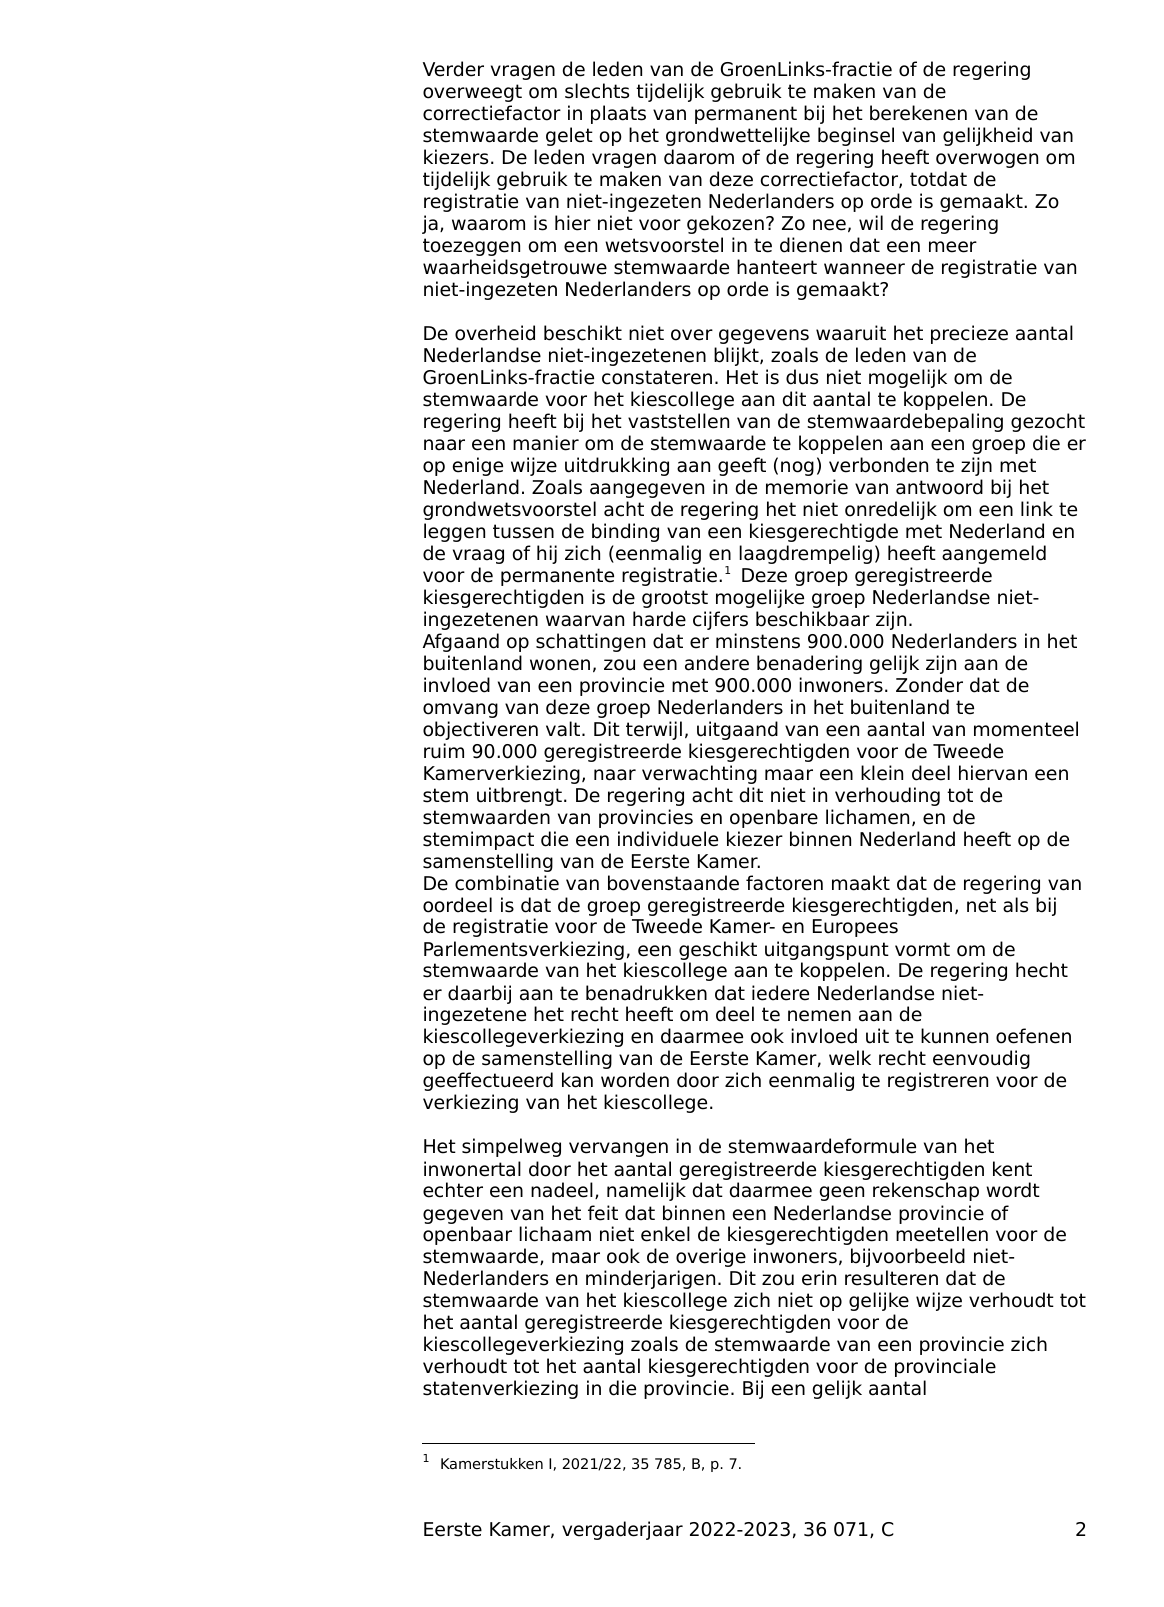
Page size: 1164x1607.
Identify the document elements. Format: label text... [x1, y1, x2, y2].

text Verder vragen de leden van de GroenLinks-fractie of de regering overweegt om slechts tijdelijk gebruik te maken van de correctiefactor in plaats van permanent bij het berekenen van de stemwaarde gelet op het grondwettelijke beginsel van gelijkheid van kiezers. De leden vragen daarom of de regering heeft overwogen om tijdelijk gebruik te maken van deze correctiefactor, totdat de registratie van niet-ingezeten Nederlanders op orde is gemaakt. Zo ja, waarom is hier niet voor gekozen? Zo nee, wil de regering toezeggen om een wetsvoorstel in te dienen dat een meer waarheidsgetrouwe stemwaarde hanteert wanneer de registratie van niet-ingezeten Nederlanders op orde is gemaakt? [422, 59, 1087, 301]
text De overheid beschikt niet over gegevens waaruit het precieze aantal Nederlandse niet-ingezetenen blijkt, zoals de leden van de GroenLinks-fractie constateren. Het is dus niet mogelijk om de stemwaarde voor het kiescollege aan dit aantal te koppelen. De regering heeft bij het vaststellen van de stemwaardebepaling gezocht naar een manier om de stemwaarde te koppelen aan een groep die er op enige wijze uitdrukking aan geeft (nog) verbonden te zijn met Nederland. Zoals aangegeven in de memorie van antwoord bij het grondwetsvoorstel acht de regering het niet onredelijk om een link te leggen tussen de binding van een kiesgerechtigde met Nederland en de vraag of hij zich (eenmalig en laagdrempelig) heeft aangemeld voor de permanente registratie. Deze groep geregistreerde kiesgerechtigden is de grootst mogelijke groep Nederlandse niet-ingezetenen waarvan harde cijfers beschikbaar zijn. [422, 323, 1087, 631]
text Kamerstukken I, 2021/22, 35 785, B, p. 7. [422, 1452, 1087, 1474]
text Afgaand op schattingen dat er minstens 900.000 Nederlanders in het buitenland wonen, zou een andere benadering gelijk zijn aan de invloed van een provincie met 900.000 inwoners. Zonder dat de omvang van deze groep Nederlanders in het buitenland te objectiveren valt. Dit terwijl, uitgaand van een aantal van momenteel ruim 90.000 geregistreerde kiesgerechtigden voor de Tweede Kamerverkiezing, naar verwachting maar een klein deel hiervan een stem uitbrengt. De regering acht dit niet in verhouding tot de stemwaarden van provincies en openbare lichamen, en de stemimpact die een individuele kiezer binnen Nederland heeft op de samenstelling van de Eerste Kamer. [422, 631, 1087, 872]
text Het simpelweg vervangen in de stemwaardeformule van het inwonertal door het aantal geregistreerde kiesgerechtigden kent echter een nadeel, namelijk dat daarmee geen rekenschap wordt gegeven van het feit dat binnen een Nederlandse provincie of openbaar lichaam niet enkel de kiesgerechtigden meetellen voor de stemwaarde, maar ook de overige inwoners, bijvoorbeeld niet-Nederlanders en minderjarigen. Dit zou erin resulteren dat de stemwaarde van het kiescollege zich niet op gelijke wijze verhoudt tot het aantal geregistreerde kiesgerechtigden voor de kiescollegeverkiezing zoals de stemwaarde van een provincie zich verhoudt tot het aantal kiesgerechtigden voor de provinciale statenverkiezing in die provincie. Bij een gelijk aantal [422, 1136, 1087, 1400]
text De combinatie van bovenstaande factoren maakt dat de regering van oordeel is dat de groep geregistreerde kiesgerechtigden, net als bij de registratie voor de Tweede Kamer- en Europees Parlementsverkiezing, een geschikt uitgangspunt vormt om de stemwaarde van het kiescollege aan te koppelen. De regering hecht er daarbij aan te benadrukken dat iedere Nederlandse niet-ingezetene het recht heeft om deel te nemen aan de kiescollegeverkiezing en daarmee ook invloed uit te kunnen oefenen op de samenstelling van de Eerste Kamer, welk recht eenvoudig geeffectueerd kan worden door zich eenmalig te registreren voor de verkiezing van het kiescollege. [422, 872, 1087, 1114]
